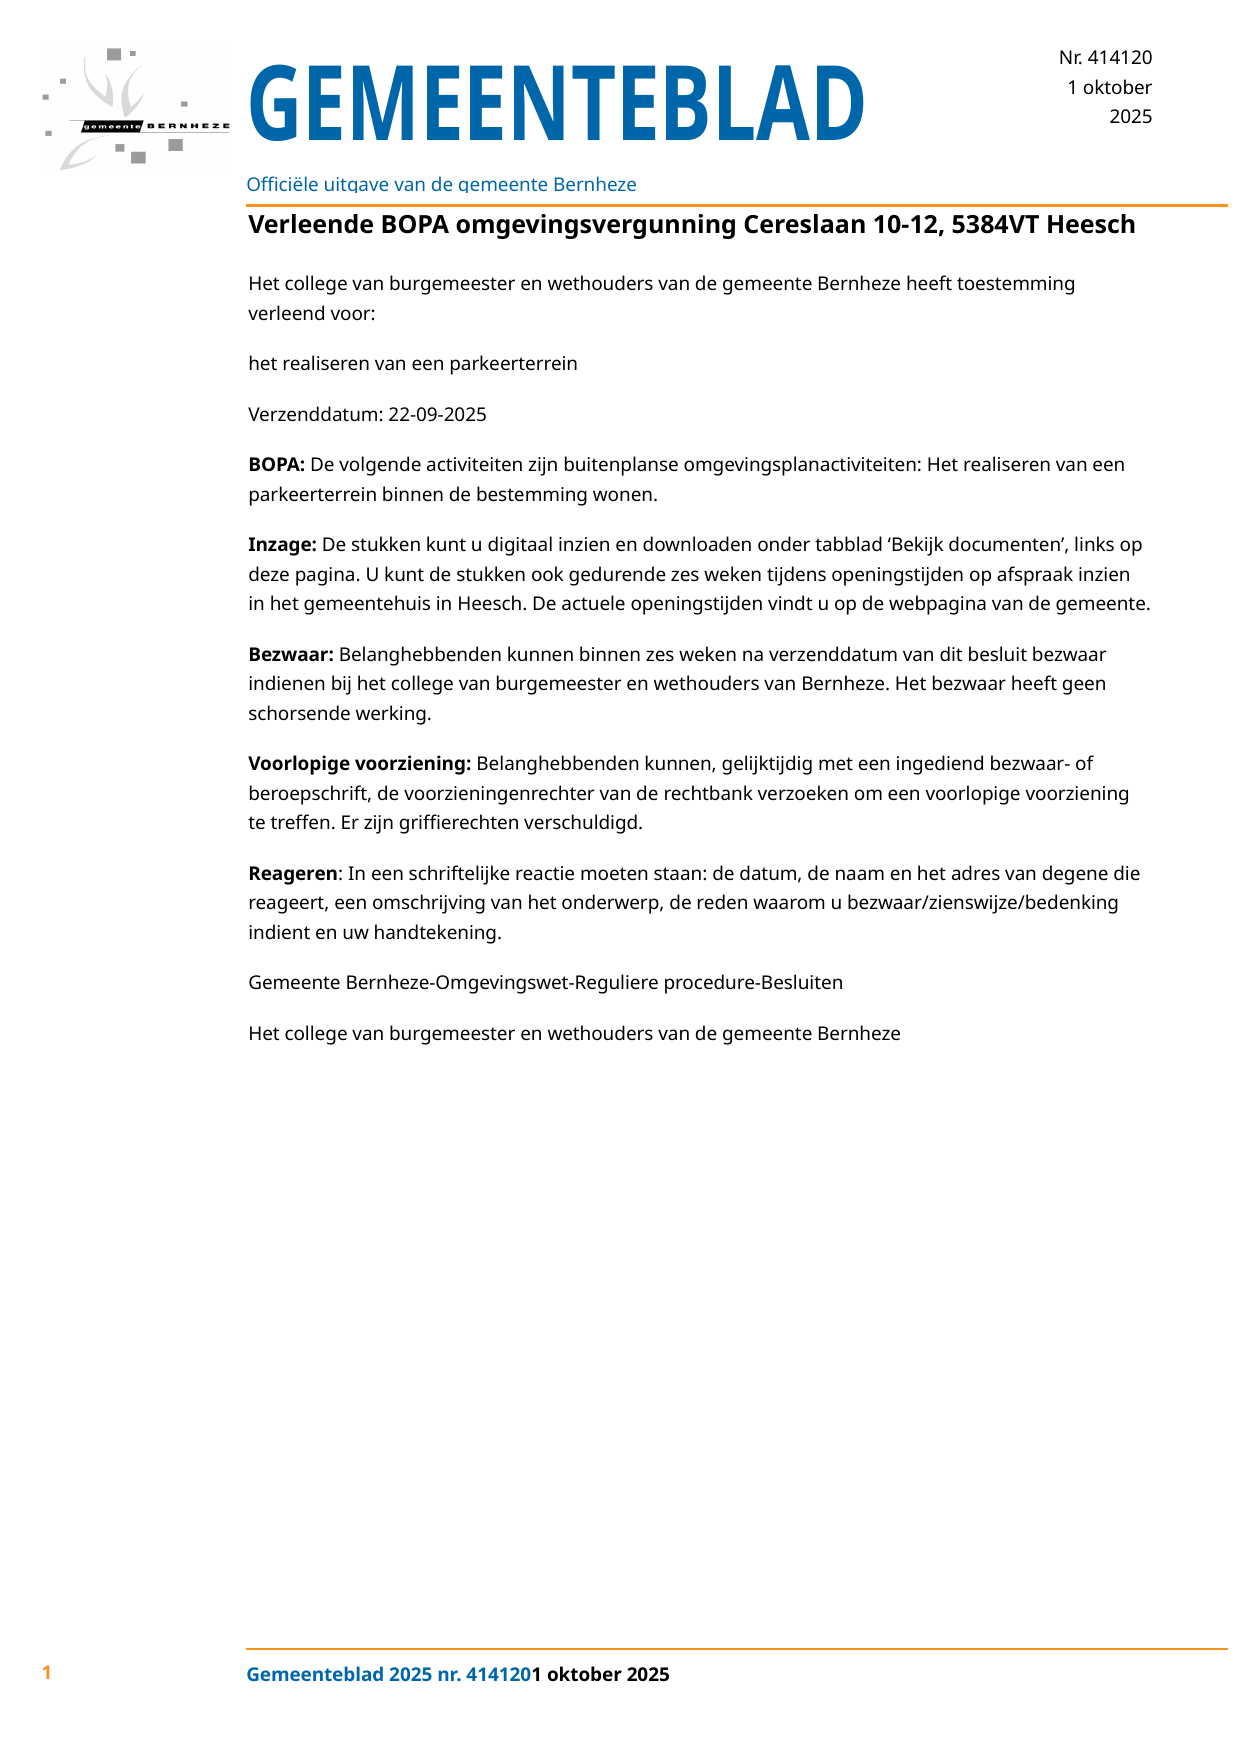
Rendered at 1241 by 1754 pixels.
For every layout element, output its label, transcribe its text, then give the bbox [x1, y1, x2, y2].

text Het college van burgemeester en wethouders van de gemeente Bernheze [248, 1020, 1152, 1046]
text Verleende BOPA omgevingsvergunning Cereslaan 10-12, 5384VT Heesch [248, 207, 1152, 241]
text Het college van burgemeester en wethouders van de gemeente Bernheze heeft toestemming verleend voor: [248, 270, 1152, 326]
text Voorlopige voorziening: Belanghebbenden kunnen, gelijktijdig met een ingediend bezwaar- of beroepschrift, de voorzieningenrechter van de rechtbank verzoeken om een voorlopige voorziening te treffen. Er zijn griffierechten verschuldigd. [248, 750, 1152, 835]
text Gemeente Bernheze-Omgevingswet-Reguliere procedure-Besluiten [248, 969, 1152, 995]
text het realiseren van een parkeerterrein [248, 350, 1152, 376]
text Reageren: In een schriftelijke reactie moeten staan: de datum, de naam en het adres van degene die reageert, een omschrijving van het onderwerp, de reden waarom u bezwaar/zienswijze/bedenking indient en uw handtekening. [248, 860, 1152, 945]
text Bezwaar: Belanghebbenden kunnen binnen zes weken na verzenddatum van dit besluit bezwaar indienen bij het college van burgemeester en wethouders van Bernheze. Het bezwaar heeft geen schorsende werking. [248, 641, 1152, 726]
text Inzage: De stukken kunt u digitaal inzien en downloaden onder tabblad ‘Bekijk documenten’, links op deze pagina. U kunt de stukken ook gedurende zes weken tijdens openingstijden op afspraak inzien in het gemeentehuis in Heesch. De actuele openingstijden vindt u op de webpagina van de gemeente. [248, 531, 1152, 616]
picture [41, 47, 231, 172]
text Verzenddatum: 22-09-2025 [248, 401, 1152, 426]
text BOPA: De volgende activiteiten zijn buitenplanse omgevingsplanactiviteiten: Het realiseren van een parkeerterrein binnen de bestemming wonen. [248, 451, 1152, 506]
